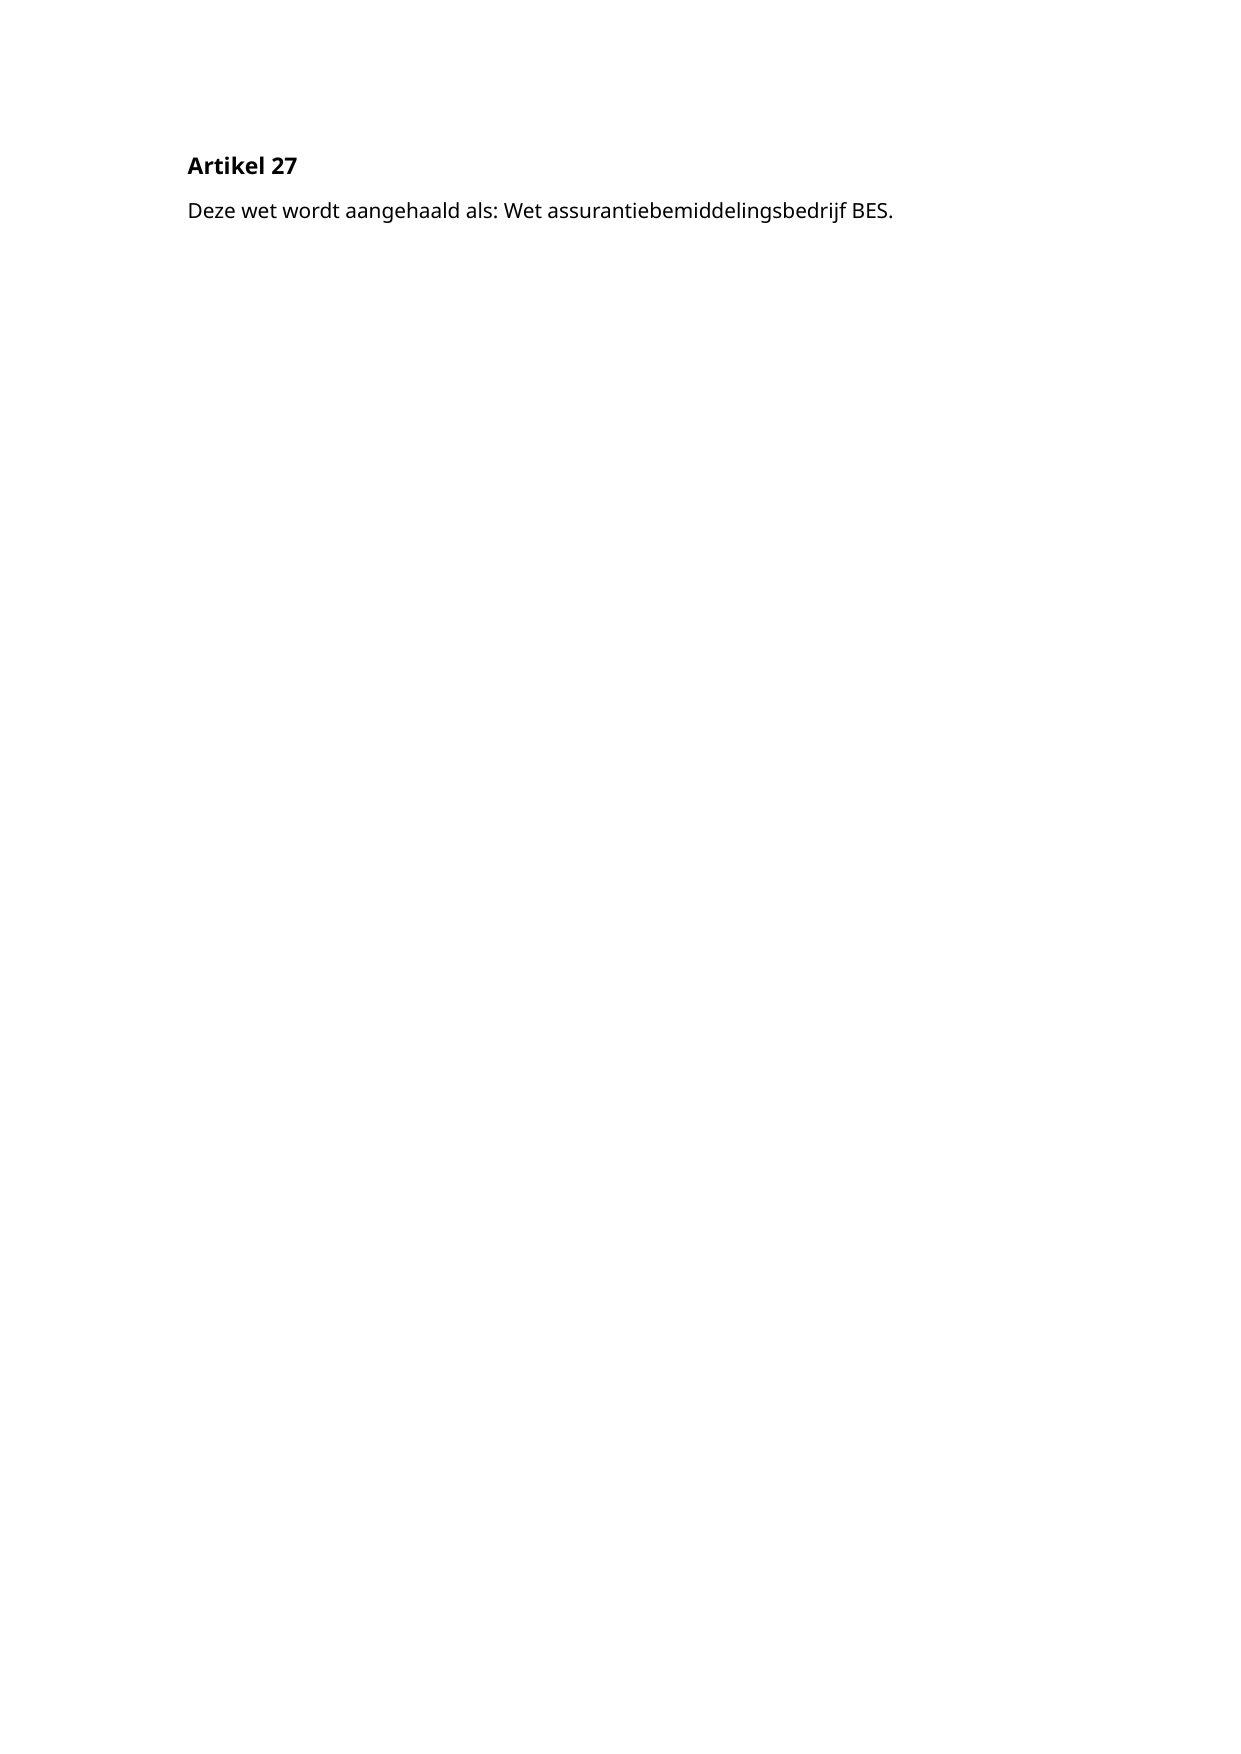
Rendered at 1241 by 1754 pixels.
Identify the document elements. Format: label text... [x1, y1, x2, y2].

subtitle Artikel 27 [187, 150, 1053, 181]
text Deze wet wordt aangehaald als: Wet assurantiebemiddelingsbedrijf BES. [187, 196, 1053, 225]
